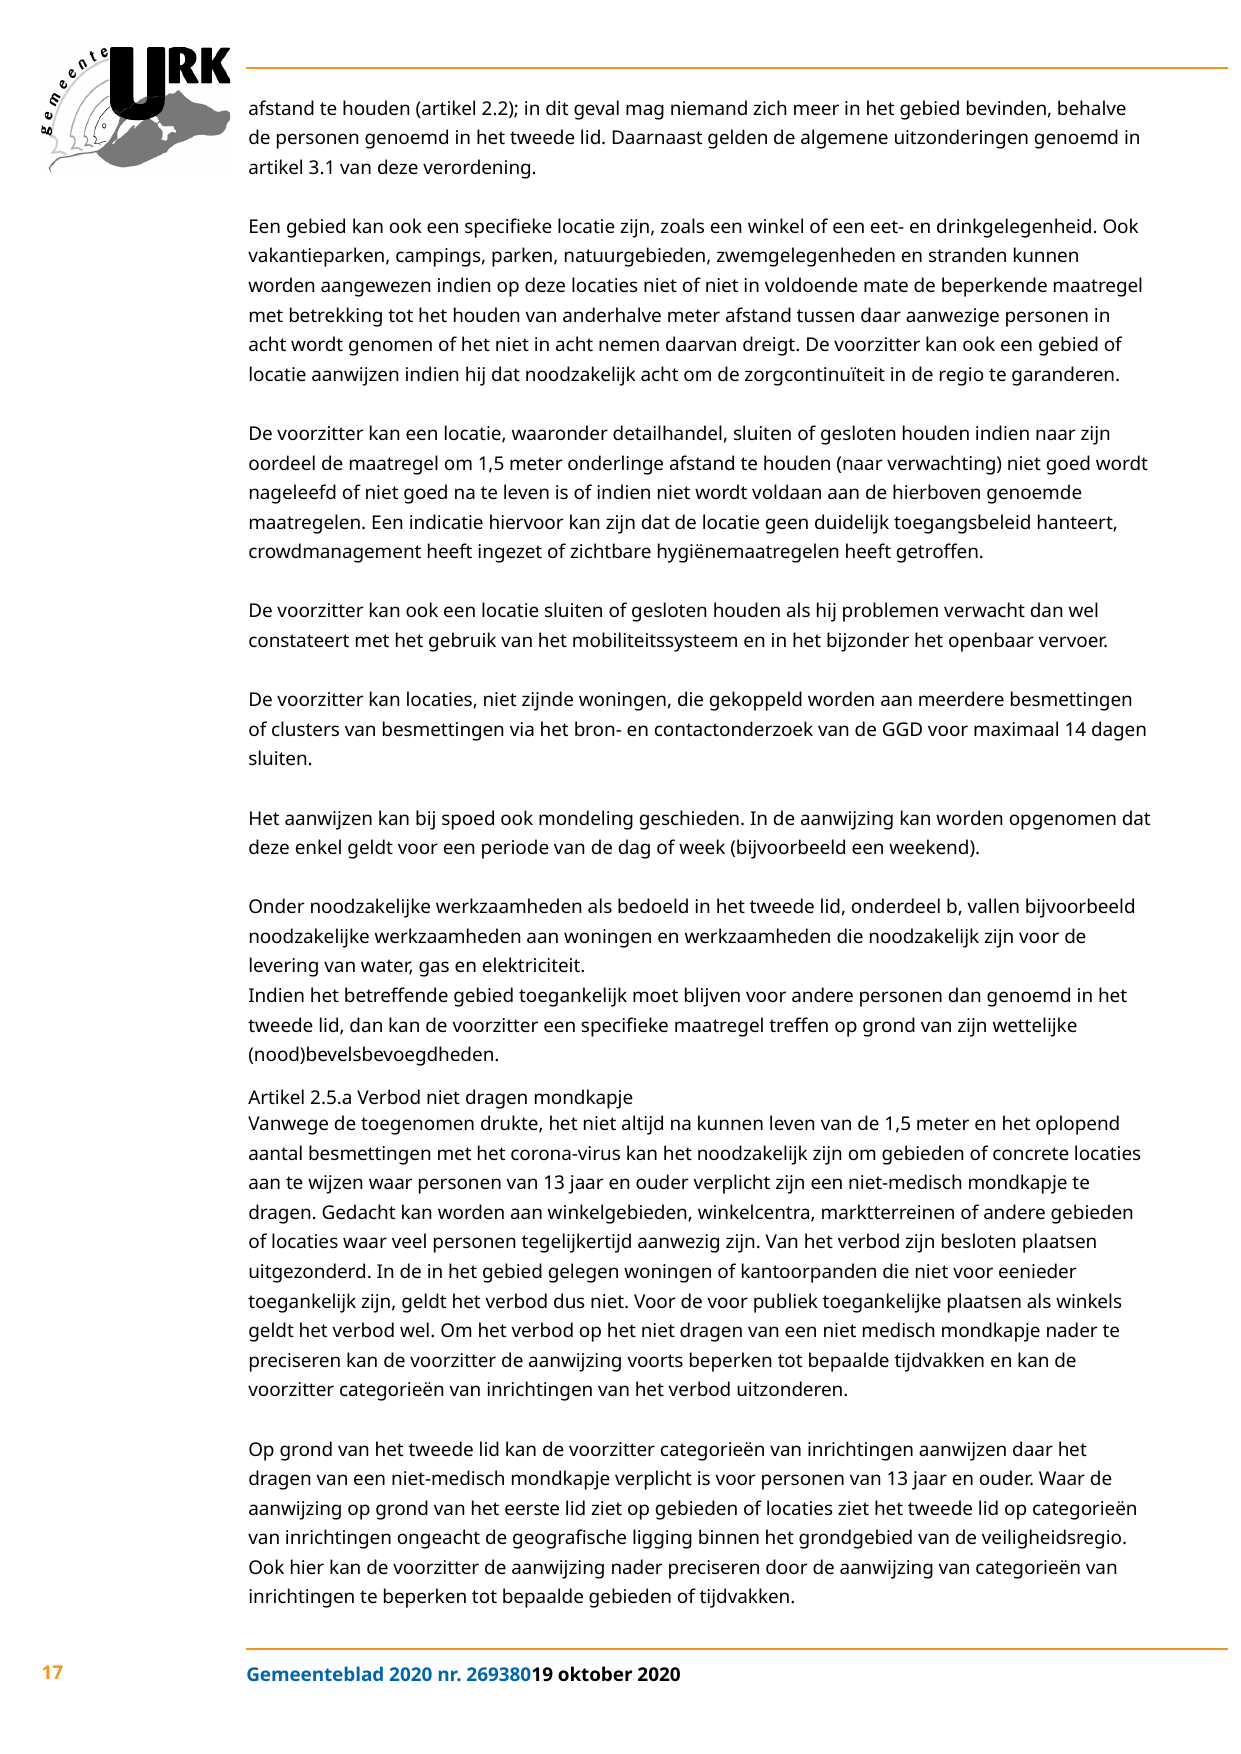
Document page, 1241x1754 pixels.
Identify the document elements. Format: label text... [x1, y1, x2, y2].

text De voorzitter kan ook een locatie sluiten of gesloten houden als hij problemen verwacht dan wel constateert met het gebruik van het mobiliteitssysteem en in het bijzonder het openbaar vervoer. [248, 598, 1152, 653]
picture [41, 47, 231, 172]
text De voorzitter kan een locatie, waaronder detailhandel, sluiten of gesloten houden indien naar zijn oordeel de maatregel om 1,5 meter onderlinge afstand te houden (naar verwachting) niet goed wordt nageleefd of niet goed na te leven is of indien niet wordt voldaan aan de hierboven genoemde maatregelen. Een indicatie hiervoor kan zijn dat de locatie geen duidelijk toegangsbeleid hanteert, crowdmanagement heeft ingezet of zichtbare hygiënemaatregelen heeft getroffen. [248, 420, 1152, 564]
text De voorzitter kan locaties, niet zijnde woningen, die gekoppeld worden aan meerdere besmettingen of clusters van besmettingen via het bron- en contactonderzoek van de GGD voor maximaal 14 dagen sluiten. [248, 686, 1152, 771]
text Op grond van het tweede lid kan de voorzitter categorieën van inrichtingen aanwijzen daar het dragen van een niet-medisch mondkapje verplicht is voor personen van 13 jaar en ouder. Waar de aanwijzing op grond van het eerste lid ziet op gebieden of locaties ziet het tweede lid op categorieën van inrichtingen ongeacht de geografische ligging binnen het grondgebied van de veiligheidsregio. Ook hier kan de voorzitter de aanwijzing nader preciseren door de aanwijzing van categorieën van inrichtingen te beperken tot bepaalde gebieden of tijdvakken. [248, 1436, 1152, 1609]
text Indien het betreffende gebied toegankelijk moet blijven voor andere personen dan genoemd in het tweede lid, dan kan de voorzitter een specifieke maatregel treffen op grond van zijn wettelijke (nood)bevelsbevoegdheden. [248, 982, 1152, 1067]
text afstand te houden (artikel 2.2); in dit geval mag niemand zich meer in het gebied bevinden, behalve de personen genoemd in het tweede lid. Daarnaast gelden de algemene uitzonderingen genoemd in artikel 3.1 van deze verordening. [248, 95, 1152, 180]
text Vanwege de toegenomen drukte, het niet altijd na kunnen leven van de 1,5 meter en het oplopend aantal besmettingen met het corona-virus kan het noodzakelijk zijn om gebieden of concrete locaties aan te wijzen waar personen van 13 jaar en ouder verplicht zijn een niet-medisch mondkapje te dragen. Gedacht kan worden aan winkelgebieden, winkelcentra, marktterreinen of andere gebieden of locaties waar veel personen tegelijkertijd aanwezig zijn. Van het verbod zijn besloten plaatsen uitgezonderd. In de in het gebied gelegen woningen of kantoorpanden die niet voor eenieder toegankelijk zijn, geldt het verbod dus niet. Voor de voor publiek toegankelijke plaatsen als winkels geldt het verbod wel. Om het verbod op het niet dragen van een niet medisch mondkapje nader te preciseren kan de voorzitter de aanwijzing voorts beperken tot bepaalde tijdvakken en kan de voorzitter categorieën van inrichtingen van het verbod uitzonderen. [248, 1110, 1152, 1402]
text Artikel 2.5.a Verbod niet dragen mondkapje [248, 1084, 1152, 1110]
text Een gebied kan ook een specifieke locatie zijn, zoals een winkel of een eet- en drinkgelegenheid. Ook vakantieparken, campings, parken, natuurgebieden, zwemgelegenheden en stranden kunnen worden aangewezen indien op deze locaties niet of niet in voldoende mate de beperkende maatregel met betrekking tot het houden van anderhalve meter afstand tussen daar aanwezige personen in acht wordt genomen of het niet in acht nemen daarvan dreigt. De voorzitter kan ook een gebied of locatie aanwijzen indien hij dat noodzakelijk acht om de zorgcontinuïteit in de regio te garanderen. [248, 213, 1152, 387]
text Het aanwijzen kan bij spoed ook mondeling geschieden. In de aanwijzing kan worden opgenomen dat deze enkel geldt voor een periode van de dag of week (bijvoorbeeld een weekend). [248, 805, 1152, 860]
text Onder noodzakelijke werkzaamheden als bedoeld in het tweede lid, onderdeel b, vallen bijvoorbeeld noodzakelijke werkzaamheden aan woningen en werkzaamheden die noodzakelijk zijn voor de levering van water, gas en elektriciteit. [248, 893, 1152, 978]
